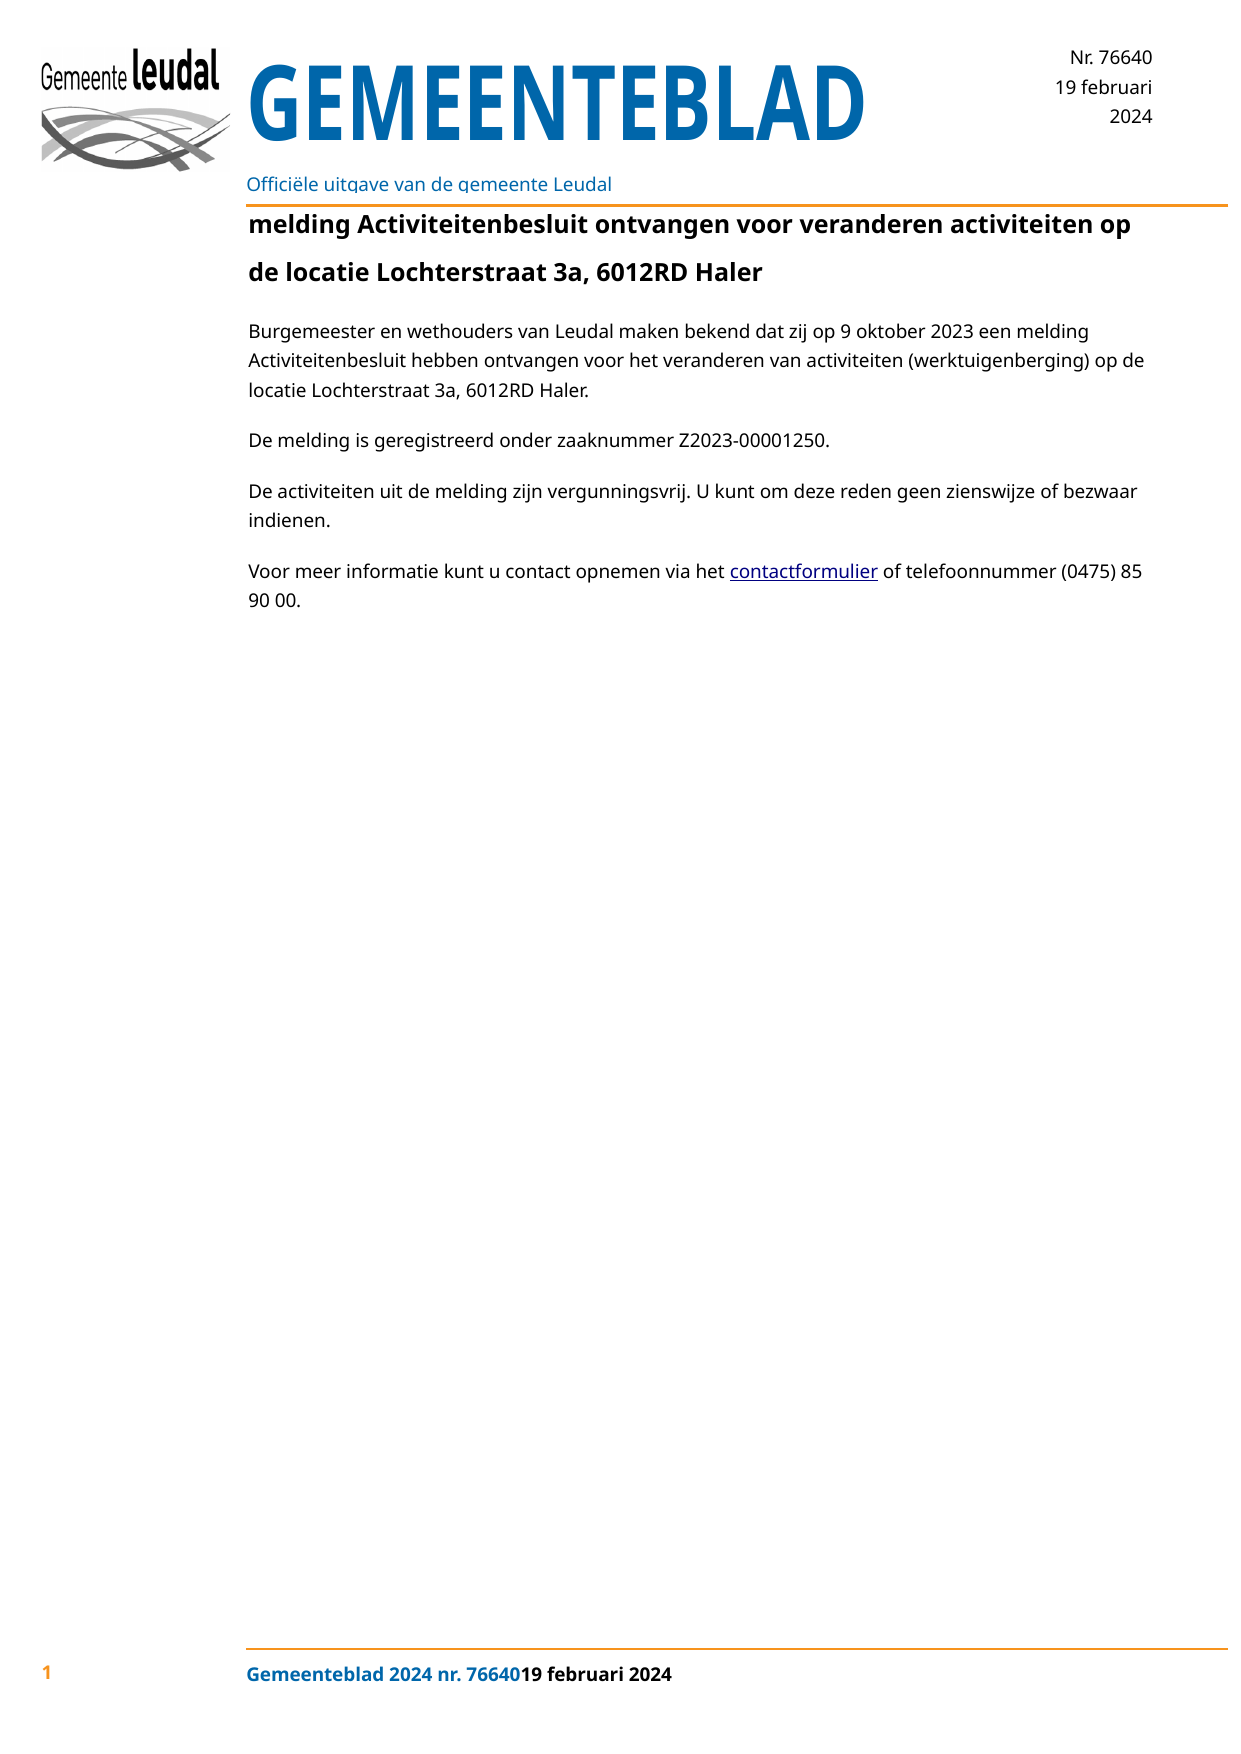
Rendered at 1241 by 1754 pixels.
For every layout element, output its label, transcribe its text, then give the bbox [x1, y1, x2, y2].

text melding Activiteitenbesluit ontvangen voor veranderen activiteiten op de locatie Lochterstraat 3a, 6012RD Haler [248, 207, 1152, 288]
text De melding is geregistreerd onder zaaknummer Z2023-00001250. [248, 427, 1152, 453]
picture [41, 47, 231, 172]
text Voor meer informatie kunt u contact opnemen via het contactformulier of telefoonnummer (0475) 85 90 00. [248, 558, 1152, 613]
text De activiteiten uit de melding zijn vergunningsvrij. U kunt om deze reden geen zienswijze of bezwaar indienen. [248, 478, 1152, 533]
text Burgemeester en wethouders van Leudal maken bekend dat zij op 9 oktober 2023 een melding Activiteitenbesluit hebben ontvangen voor het veranderen van activiteiten (werktuigenberging) op de locatie Lochterstraat 3a, 6012RD Haler. [248, 318, 1152, 403]
